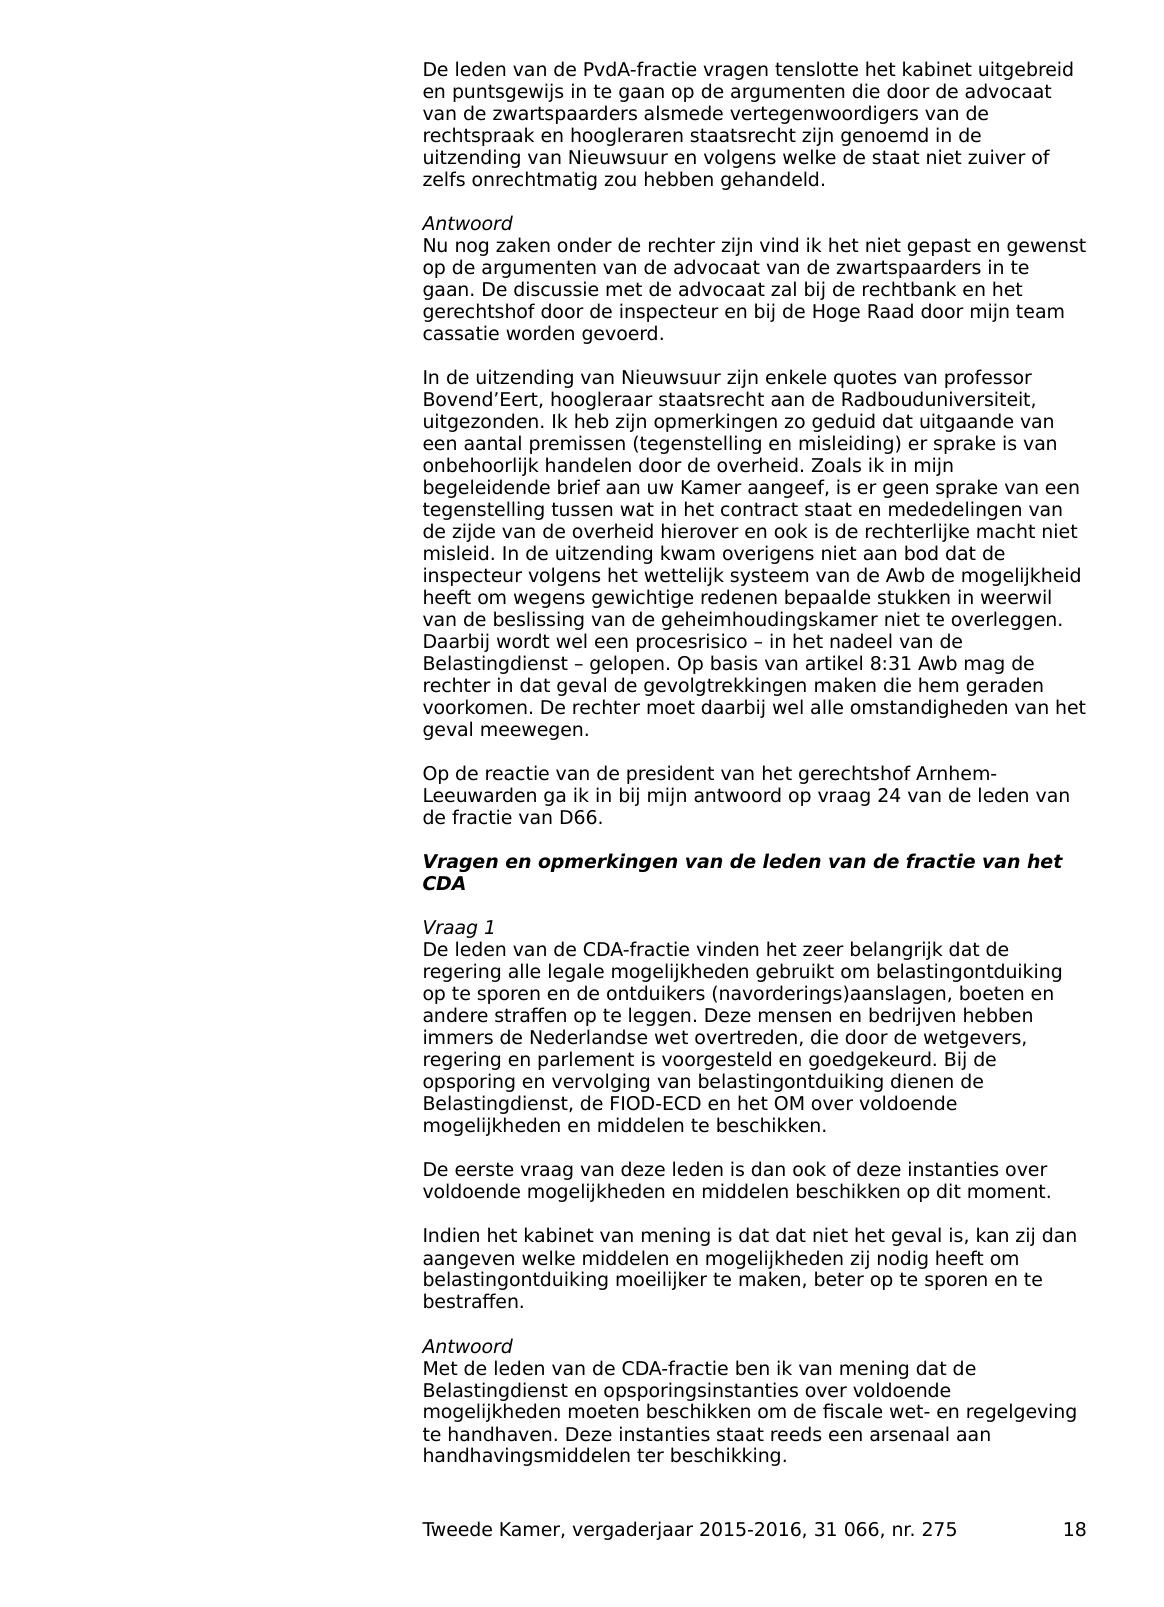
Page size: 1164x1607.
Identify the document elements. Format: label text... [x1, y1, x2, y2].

text Nu nog zaken onder de rechter zijn vind ik het niet gepast en gewenst op de argumenten van de advocaat van de zwartspaarders in te gaan. De discussie met de advocaat zal bij de rechtbank en het gerechtshof door de inspecteur en bij de Hoge Raad door mijn team cassatie worden gevoerd. [422, 235, 1087, 345]
text Met de leden van de CDA-fractie ben ik van mening dat de Belastingdienst en opsporingsinstanties over voldoende mogelijkheden moeten beschikken om de fiscale wet- en regelgeving te handhaven. Deze instanties staat reeds een arsenaal aan handhavingsmiddelen ter beschikking. [422, 1357, 1087, 1467]
text In de uitzending van Nieuwsuur zijn enkele quotes van professor Bovend’Eert, hoogleraar staatsrecht aan de Radbouduniversiteit, uitgezonden. Ik heb zijn opmerkingen zo geduid dat uitgaande van een aantal premissen (tegenstelling en misleiding) er sprake is van onbehoorlijk handelen door de overheid. Zoals ik in mijn begeleidende brief aan uw Kamer aangeef, is er geen sprake van een tegenstelling tussen wat in het contract staat en mededelingen van de zijde van de overheid hierover en ook is de rechterlijke macht niet misleid. In de uitzending kwam overigens niet aan bod dat de inspecteur volgens het wettelijk systeem van de Awb de mogelijkheid heeft om wegens gewichtige redenen bepaalde stukken in weerwil van de beslissing van de geheimhoudingskamer niet te overleggen. Daarbij wordt wel een procesrisico – in het nadeel van de Belastingdienst – gelopen. Op basis van artikel 8:31 Awb mag de rechter in dat geval de gevolgtrekkingen maken die hem geraden voorkomen. De rechter moet daarbij wel alle omstandigheden van het geval meewegen. [422, 367, 1087, 741]
text De leden van de CDA-fractie vinden het zeer belangrijk dat de regering alle legale mogelijkheden gebruikt om belastingontduiking op te sporen en de ontduikers (navorderings)aanslagen, boeten en andere straffen op te leggen. Deze mensen en bedrijven hebben immers de Nederlandse wet overtreden, die door de wetgevers, regering en parlement is voorgesteld en goedgekeurd. Bij de opsporing en vervolging van belastingontduiking dienen de Belastingdienst, de FIOD-ECD en het OM over voldoende mogelijkheden en middelen te beschikken. [422, 939, 1087, 1137]
text Antwoord [422, 1336, 1087, 1357]
text Indien het kabinet van mening is dat dat niet het geval is, kan zij dan aangeven welke middelen en mogelijkheden zij nodig heeft om belastingontduiking moeilijker te maken, beter op te sporen en te bestraffen. [422, 1225, 1087, 1313]
text De eerste vraag van deze leden is dan ook of deze instanties over voldoende mogelijkheden en middelen beschikken op dit moment. [422, 1159, 1087, 1203]
text Op de reactie van de president van het gerechtshof Arnhem-Leeuwarden ga ik in bij mijn antwoord op vraag 24 van de leden van de fractie van D66. [422, 763, 1087, 829]
subtitle Vragen en opmerkingen van de leden van de fractie van het CDA [422, 851, 1087, 895]
text Antwoord [422, 213, 1087, 235]
text De leden van de PvdA-fractie vragen tenslotte het kabinet uitgebreid en puntsgewijs in te gaan op de argumenten die door de advocaat van de zwartspaarders alsmede vertegenwoordigers van de rechtspraak en hoogleraren staatsrecht zijn genoemd in de uitzending van Nieuwsuur en volgens welke de staat niet zuiver of zelfs onrechtmatig zou hebben gehandeld. [422, 59, 1087, 191]
text Vraag 1 [422, 917, 1087, 939]
